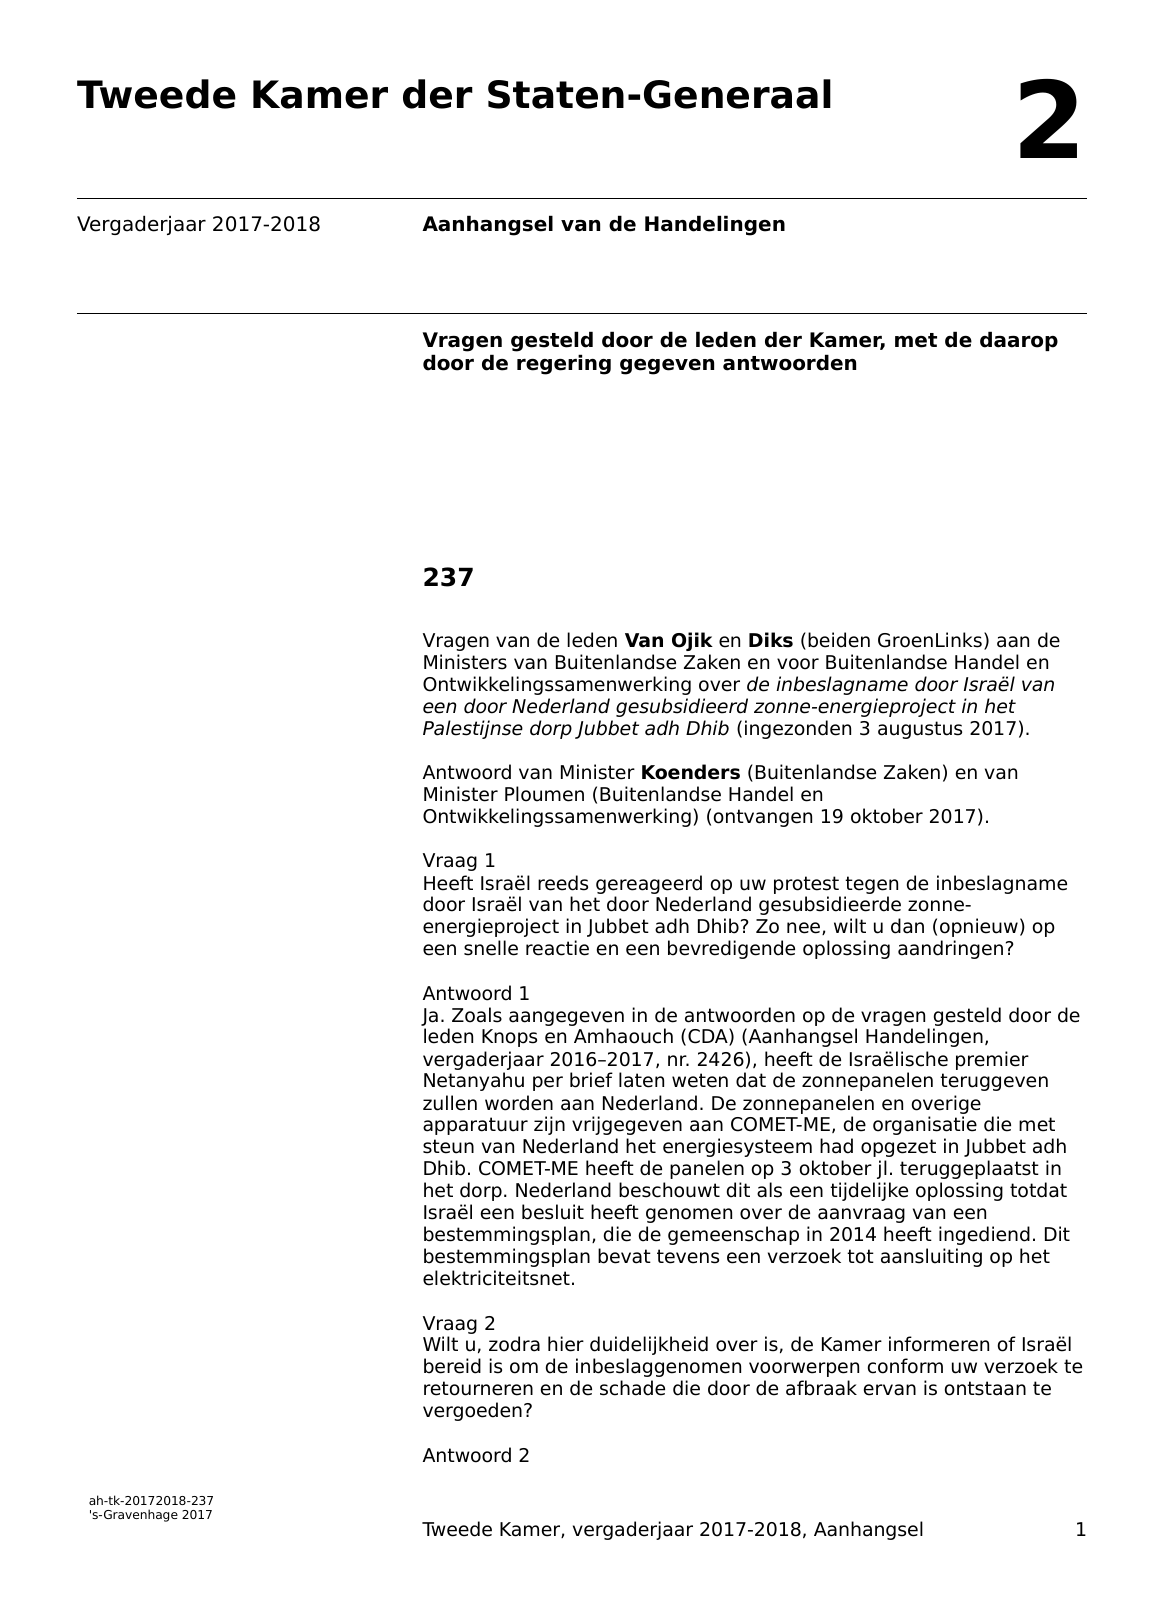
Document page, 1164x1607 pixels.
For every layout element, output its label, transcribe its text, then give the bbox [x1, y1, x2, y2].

text Vragen van de leden Van Ojik en Diks (beiden GroenLinks) aan de Ministers van Buitenlandse Zaken en voor Buitenlandse Handel en Ontwikkelingssamenwerking over de inbeslagname door Israël van een door Nederland gesubsidieerd zonne-energieproject in het Palestijnse dorp Jubbet adh Dhib (ingezonden 3 augustus 2017). [422, 630, 1087, 740]
text Vraag 1 [422, 850, 1087, 872]
text 237 [422, 563, 1087, 592]
text Antwoord van Minister Koenders (Buitenlandse Zaken) en van Minister Ploumen (Buitenlandse Handel en Ontwikkelingssamenwerking) (ontvangen 19 oktober 2017). [422, 762, 1087, 828]
table_cell Vragen gesteld door de leden der Kamer, met de daarop door de regering gegeven antwoorden [422, 314, 1087, 375]
text ah-tk-20172018-237 [88, 1494, 323, 1508]
text Ja. Zoals aangegeven in de antwoorden op de vragen gesteld door de leden Knops en Amhaouch (CDA) (Aanhangsel Handelingen, vergaderjaar 2016–2017, nr. 2426), heeft de Israëlische premier Netanyahu per brief laten weten dat de zonnepanelen teruggeven zullen worden aan Nederland. De zonnepanelen en overige apparatuur zijn vrijgegeven aan COMET-ME, de organisatie die met steun van Nederland het energiesysteem had opgezet in Jubbet adh Dhib. COMET-ME heeft de panelen op 3 oktober jl. teruggeplaatst in het dorp. Nederland beschouwt dit als een tijdelijke oplossing totdat Israël een besluit heeft genomen over de aanvraag van een bestemmingsplan, die de gemeenschap in 2014 heeft ingediend. Dit bestemmingsplan bevat tevens een verzoek tot aansluiting op het elektriciteitsnet. [422, 1004, 1087, 1290]
text 's-Gravenhage 2017 [88, 1508, 323, 1522]
text Vraag 2 [422, 1312, 1087, 1334]
text Antwoord 2 [422, 1444, 1087, 1466]
table_cell [77, 314, 422, 375]
text Wilt u, zodra hier duidelijkheid over is, de Kamer informeren of Israël bereid is om de inbeslaggenomen voorwerpen conform uw verzoek te retourneren en de schade die door de afbraak ervan is ontstaan te vergoeden? [422, 1334, 1087, 1422]
text Heeft Israël reeds gereageerd op uw protest tegen de inbeslagname door Israël van het door Nederland gesubsidieerde zonne-energieproject in Jubbet adh Dhib? Zo nee, wilt u dan (opnieuw) op een snelle reactie en een bevredigende oplossing aandringen? [422, 872, 1087, 960]
table_header Tweede Kamer der Staten-Generaal [77, 59, 886, 198]
table_header 2 [886, 59, 1087, 198]
text Antwoord 1 [422, 982, 1087, 1004]
table_cell Vergaderjaar 2017-2018 [77, 199, 422, 313]
table_cell Aanhangsel van de Handelingen [422, 199, 1087, 313]
